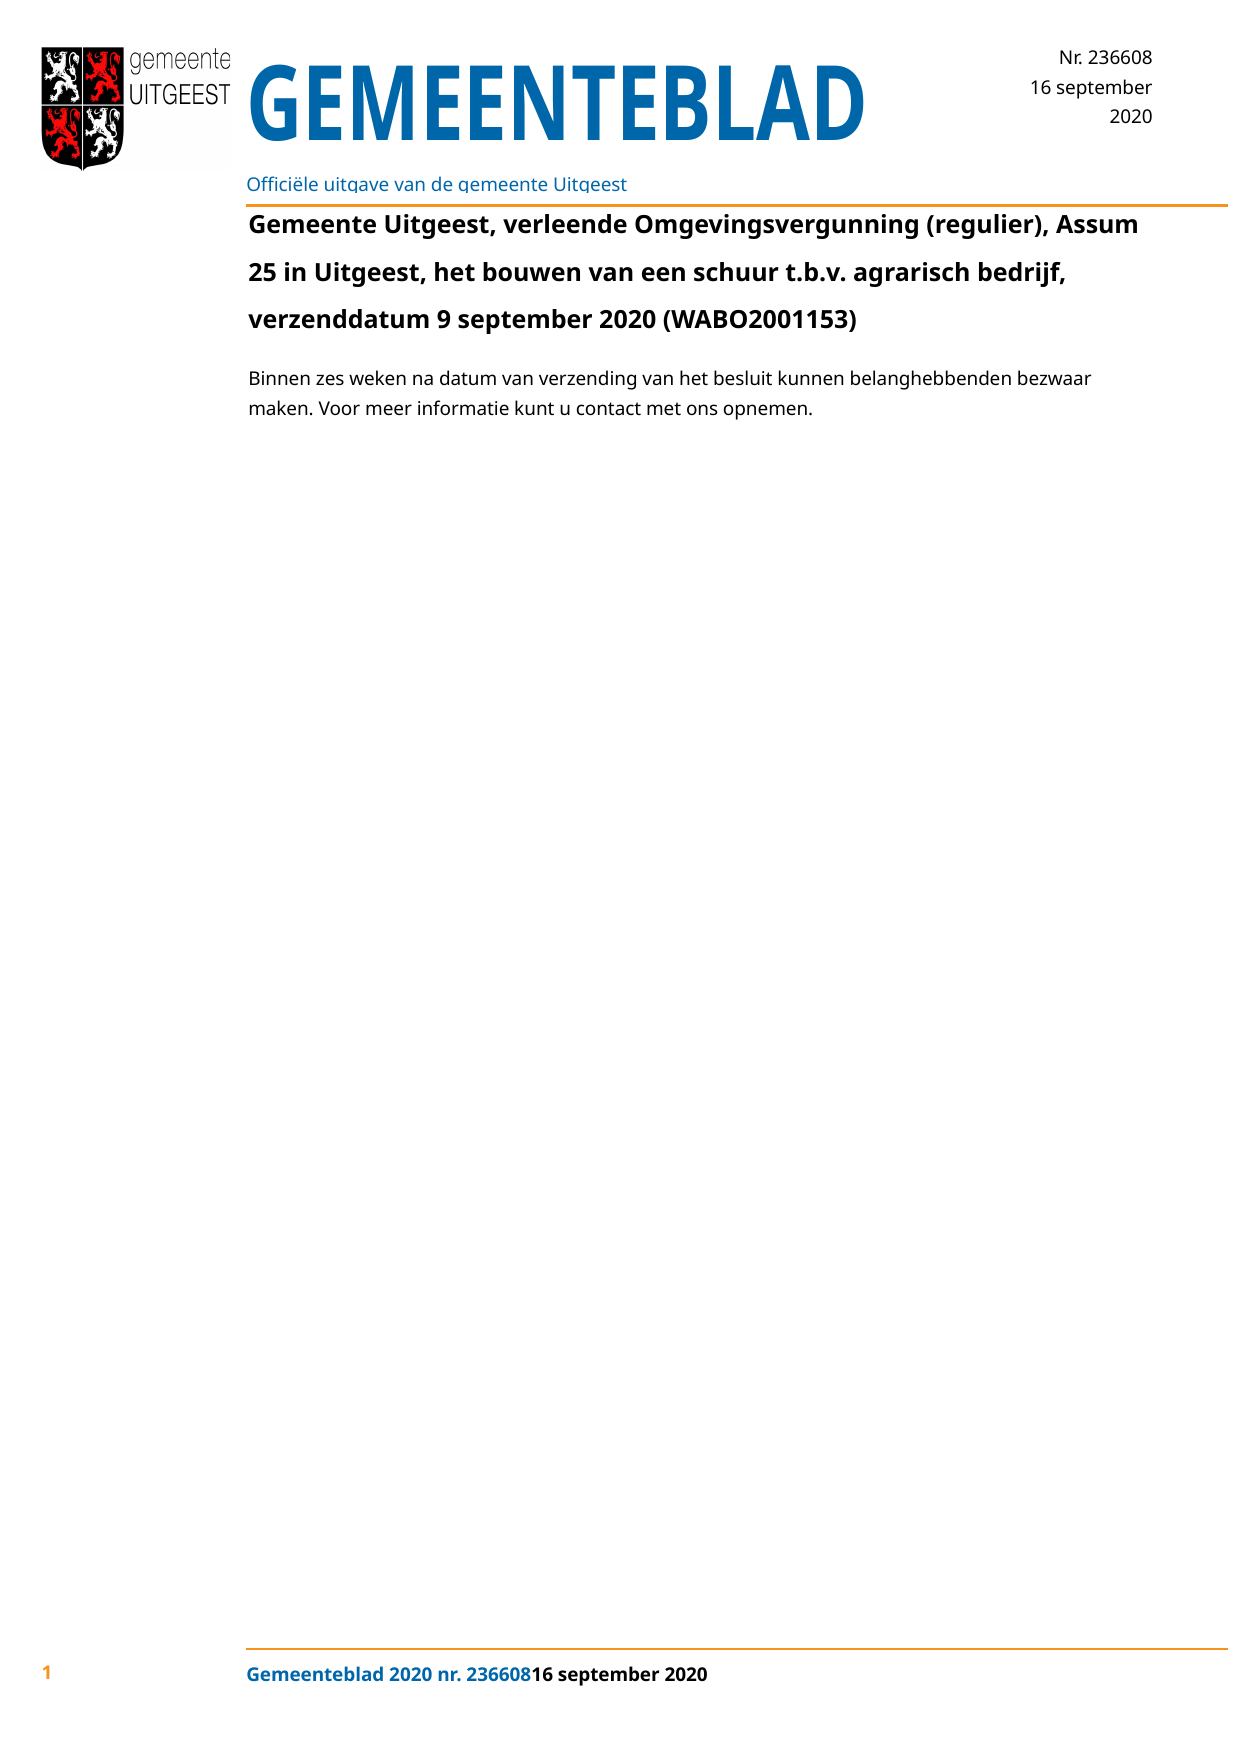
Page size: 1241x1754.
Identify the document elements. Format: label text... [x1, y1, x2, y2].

text Gemeente Uitgeest, verleende Omgevingsvergunning (regulier), Assum 25 in Uitgeest, het bouwen van een schuur t.b.v. agrarisch bedrijf, verzenddatum 9 september 2020 (WABO2001153) [248, 207, 1152, 336]
picture [41, 47, 231, 172]
text Binnen zes weken na datum van verzending van het besluit kunnen belanghebbenden bezwaar maken. Voor meer informatie kunt u contact met ons opnemen. [248, 366, 1152, 421]
